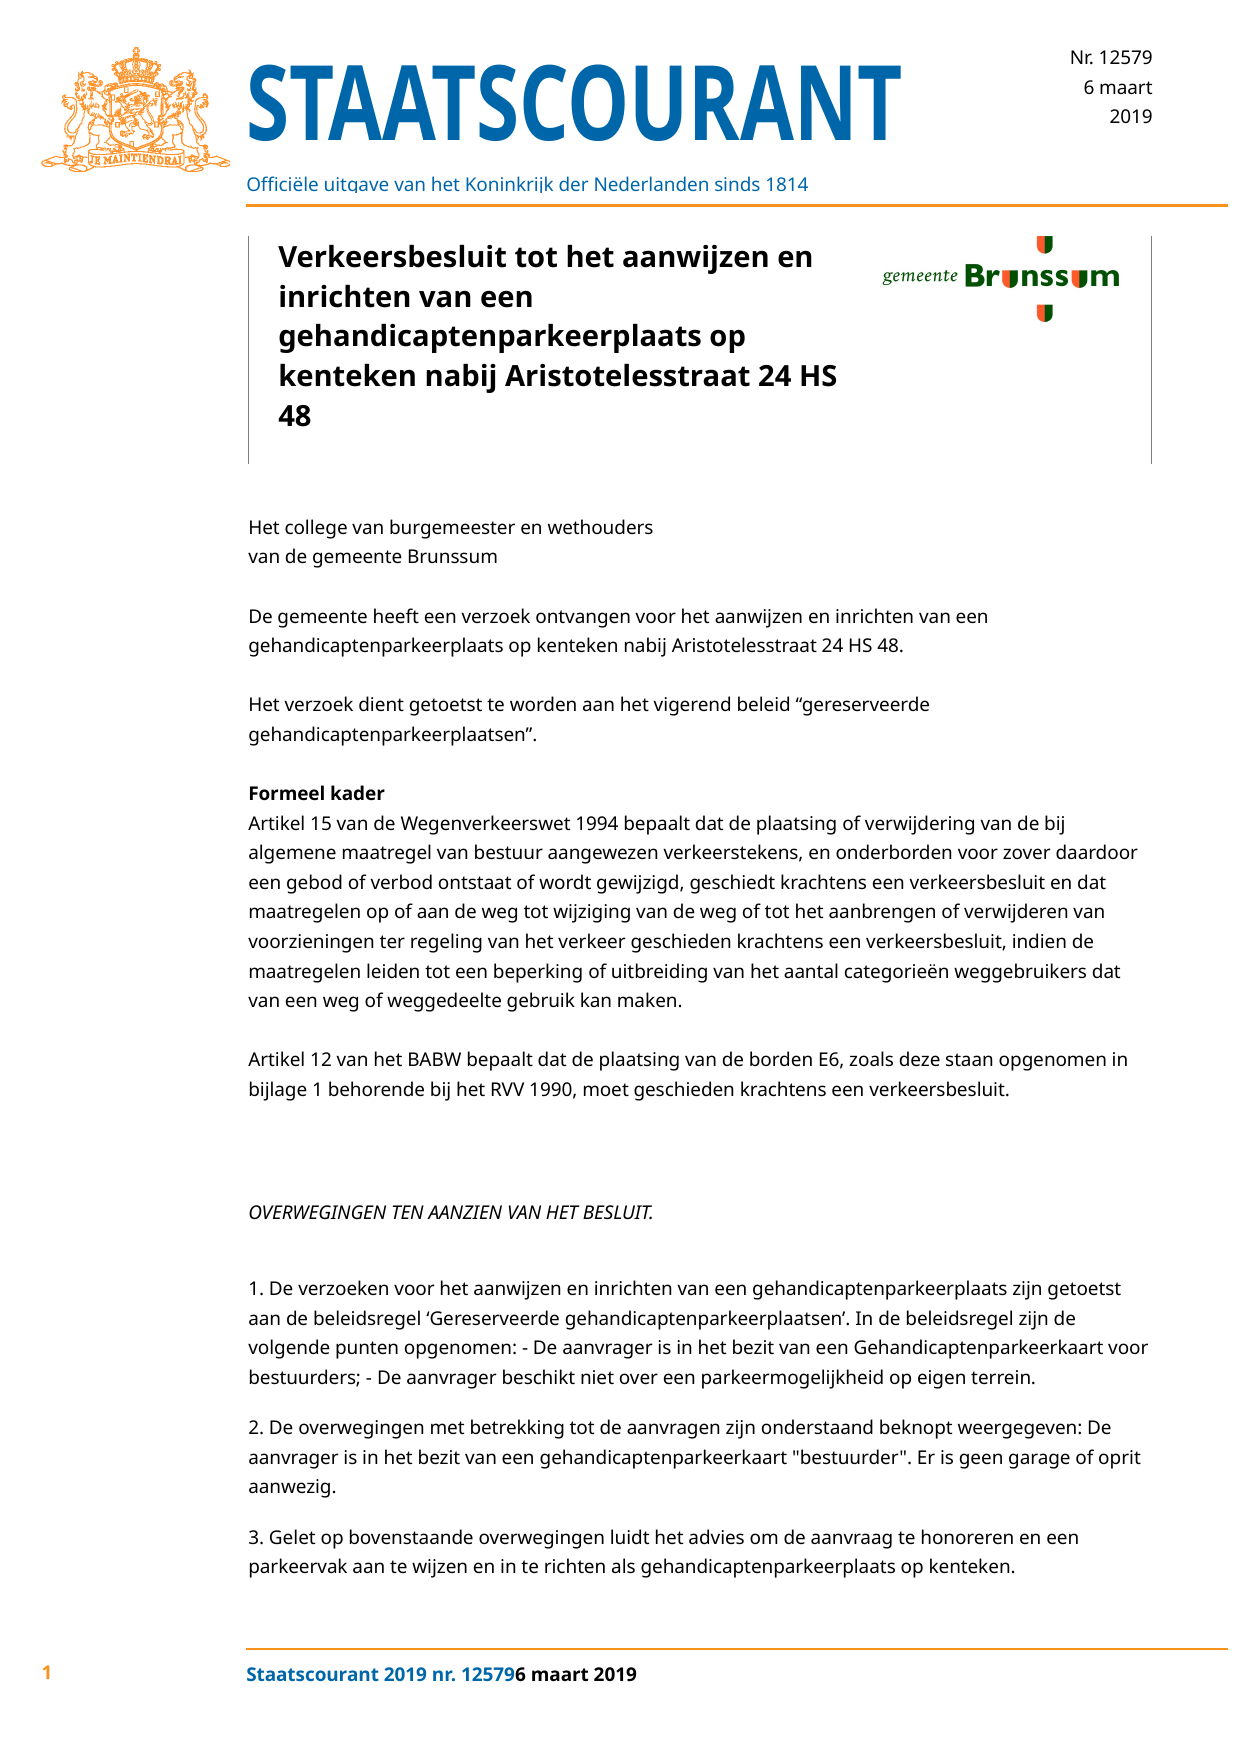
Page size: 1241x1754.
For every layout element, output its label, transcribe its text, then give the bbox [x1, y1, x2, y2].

text van de gemeente Brunssum [248, 544, 1152, 569]
text Het verzoek dient getoetst te worden aan het vigerend beleid “gereserveerde gehandicaptenparkeerplaatsen”. [248, 692, 1152, 747]
picture [882, 236, 1119, 322]
text 3. Gelet op bovenstaande overwegingen luidt het advies om de aanvraag te honoreren en een parkeervak aan te wijzen en in te richten als gehandicaptenparkeerplaats op kenteken. [248, 1524, 1152, 1579]
text OVERWEGINGEN TEN AANZIEN VAN HET BESLUIT. [248, 1199, 1152, 1225]
text Formeel kader [248, 780, 1152, 806]
text 2. De overwegingen met betrekking tot de aanvragen zijn onderstaand beknopt weergegeven: De aanvrager is in het bezit van een gehandicaptenparkeerkaart "bestuurder". Er is geen garage of oprit aanwezig. [248, 1414, 1152, 1499]
text Het college van burgemeester en wethouders [248, 514, 1152, 540]
table_header [850, 236, 1151, 464]
table_header Verkeersbesluit tot het aanwijzen en inrichten van een gehandicaptenparkeerplaats op kenteken nabij Aristotelesstraat 24 HS 48 [249, 236, 850, 464]
text 1. De verzoeken voor het aanwijzen en inrichten van een gehandicaptenparkeerplaats zijn getoetst aan de beleidsregel ‘Gereserveerde gehandicaptenparkeerplaatsen’. In de beleidsregel zijn de volgende punten opgenomen: - De aanvrager is in het bezit van een Gehandicaptenparkeerkaart voor bestuurders; - De aanvrager beschikt niet over een parkeermogelijkheid op eigen terrein. [248, 1275, 1152, 1390]
text De gemeente heeft een verzoek ontvangen voor het aanwijzen en inrichten van een gehandicaptenparkeerplaats op kenteken nabij Aristotelesstraat 24 HS 48. [248, 603, 1152, 658]
text Artikel 15 van de Wegenverkeerswet 1994 bepaalt dat de plaatsing of verwijdering van de bij algemene maatregel van bestuur aangewezen verkeerstekens, en onderborden voor zover daardoor een gebod of verbod ontstaat of wordt gewijzigd, geschiedt krachtens een verkeersbesluit en dat maatregelen op of aan de weg tot wijziging van de weg of tot het aanbrengen of verwijderen van voorzieningen ter regeling van het verkeer geschieden krachtens een verkeersbesluit, indien de maatregelen leiden tot een beperking of uitbreiding van het aantal categorieën weggebruikers dat van een weg of weggedeelte gebruik kan maken. [248, 810, 1152, 1013]
text Artikel 12 van het BABW bepaalt dat de plaatsing van de borden E6, zoals deze staan opgenomen in bijlage 1 behorende bij het RVV 1990, moet geschieden krachtens een verkeersbesluit. [248, 1047, 1152, 1102]
picture [41, 47, 231, 172]
